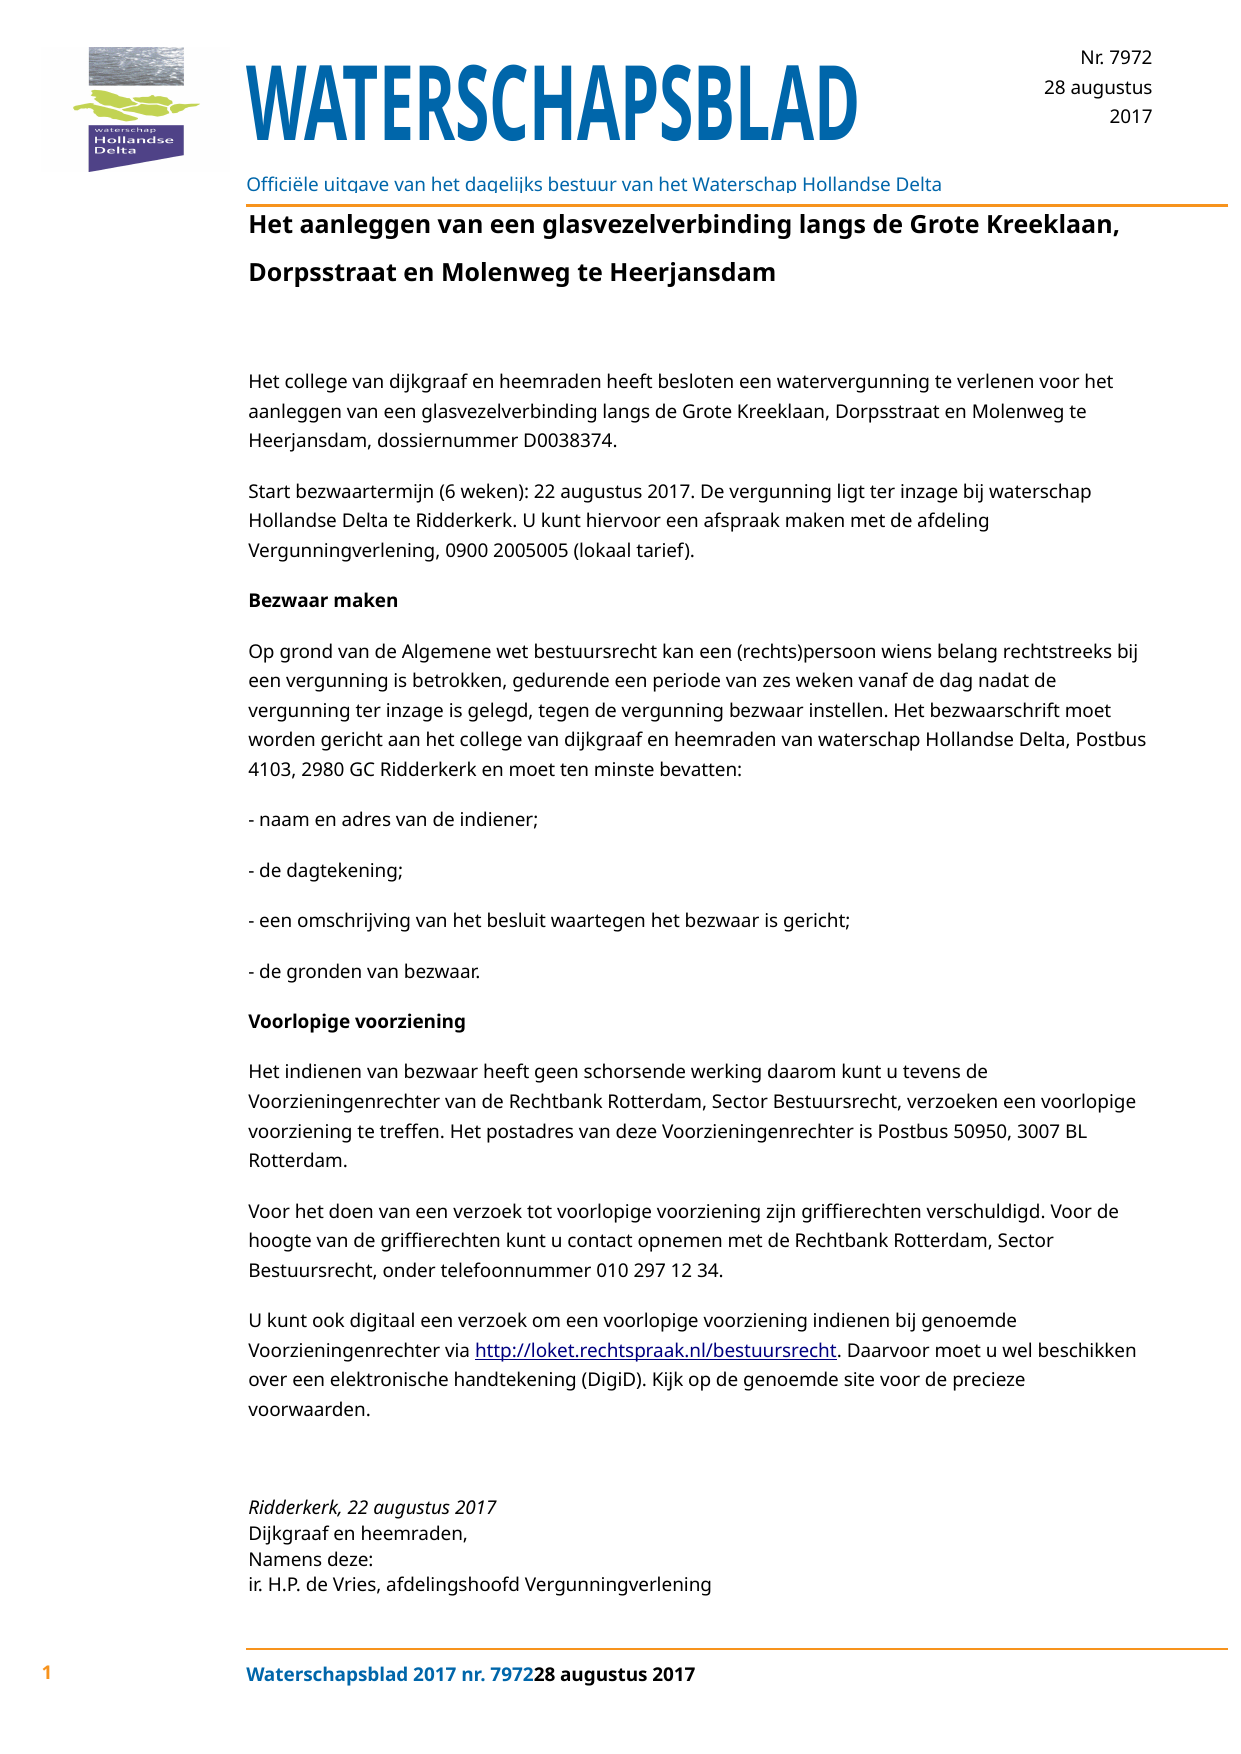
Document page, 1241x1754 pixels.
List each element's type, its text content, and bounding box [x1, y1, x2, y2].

picture [41, 47, 231, 172]
text - de gronden van bezwaar. [248, 958, 1152, 984]
text - een omschrijving van het besluit waartegen het bezwaar is gericht; [248, 907, 1152, 933]
text Voor het doen van een verzoek tot voorlopige voorziening zijn griffierechten verschuldigd. Voor de hoogte van de griffierechten kunt u contact opnemen met de Rechtbank Rotterdam, Sector Bestuursrecht, onder telefoonnummer 010 297 12 34. [248, 1198, 1152, 1283]
text Op grond van de Algemene wet bestuursrecht kan een (rechts)persoon wiens belang rechtstreeks bij een vergunning is betrokken, gedurende een periode van zes weken vanaf de dag nadat de vergunning ter inzage is gelegd, tegen de vergunning bezwaar instellen. Het bezwaarschrift moet worden gericht aan het college van dijkgraaf en heemraden van waterschap Hollandse Delta, Postbus 4103, 2980 GC Ridderkerk en moet ten minste bevatten: [248, 638, 1152, 782]
text Voorlopige voorziening [248, 1008, 1152, 1034]
text - de dagtekening; [248, 857, 1152, 883]
text ir. H.P. de Vries, afdelingshoofd Vergunningverlening [248, 1572, 1152, 1597]
text U kunt ook digitaal een verzoek om een voorlopige voorziening indienen bij genoemde Voorzieningenrechter via http://loket.rechtspraak.nl/bestuursrecht. Daarvoor moet u wel beschikken over een elektronische handtekening (DigiD). Kijk op de genoemde site voor de precieze voorwaarden. [248, 1307, 1152, 1422]
text Het college van dijkgraaf en heemraden heeft besloten een watervergunning te verlenen voor het aanleggen van een glasvezelverbinding langs de Grote Kreeklaan, Dorpsstraat en Molenweg te Heerjansdam, dossiernummer D0038374. [248, 368, 1152, 453]
text Bezwaar maken [248, 587, 1152, 613]
text Dijkgraaf en heemraden, [248, 1520, 1152, 1546]
text Namens deze: [248, 1546, 1152, 1572]
text Ridderkerk, 22 augustus 2017 [248, 1494, 1152, 1520]
text Start bezwaartermijn (6 weken): 22 augustus 2017. De vergunning ligt ter inzage bij waterschap Hollandse Delta te Ridderkerk. U kunt hiervoor een afspraak maken met de afdeling Vergunningverlening, 0900 2005005 (lokaal tarief). [248, 478, 1152, 563]
text - naam en adres van de indiener; [248, 807, 1152, 832]
text Het aanleggen van een glasvezelverbinding langs de Grote Kreeklaan, Dorpsstraat en Molenweg te Heerjansdam [248, 207, 1152, 288]
text Het indienen van bezwaar heeft geen schorsende werking daarom kunt u tevens de Voorzieningenrechter van de Rechtbank Rotterdam, Sector Bestuursrecht, verzoeken een voorlopige voorziening te treffen. Het postadres van deze Voorzieningenrechter is Postbus 50950, 3007 BL Rotterdam. [248, 1059, 1152, 1173]
